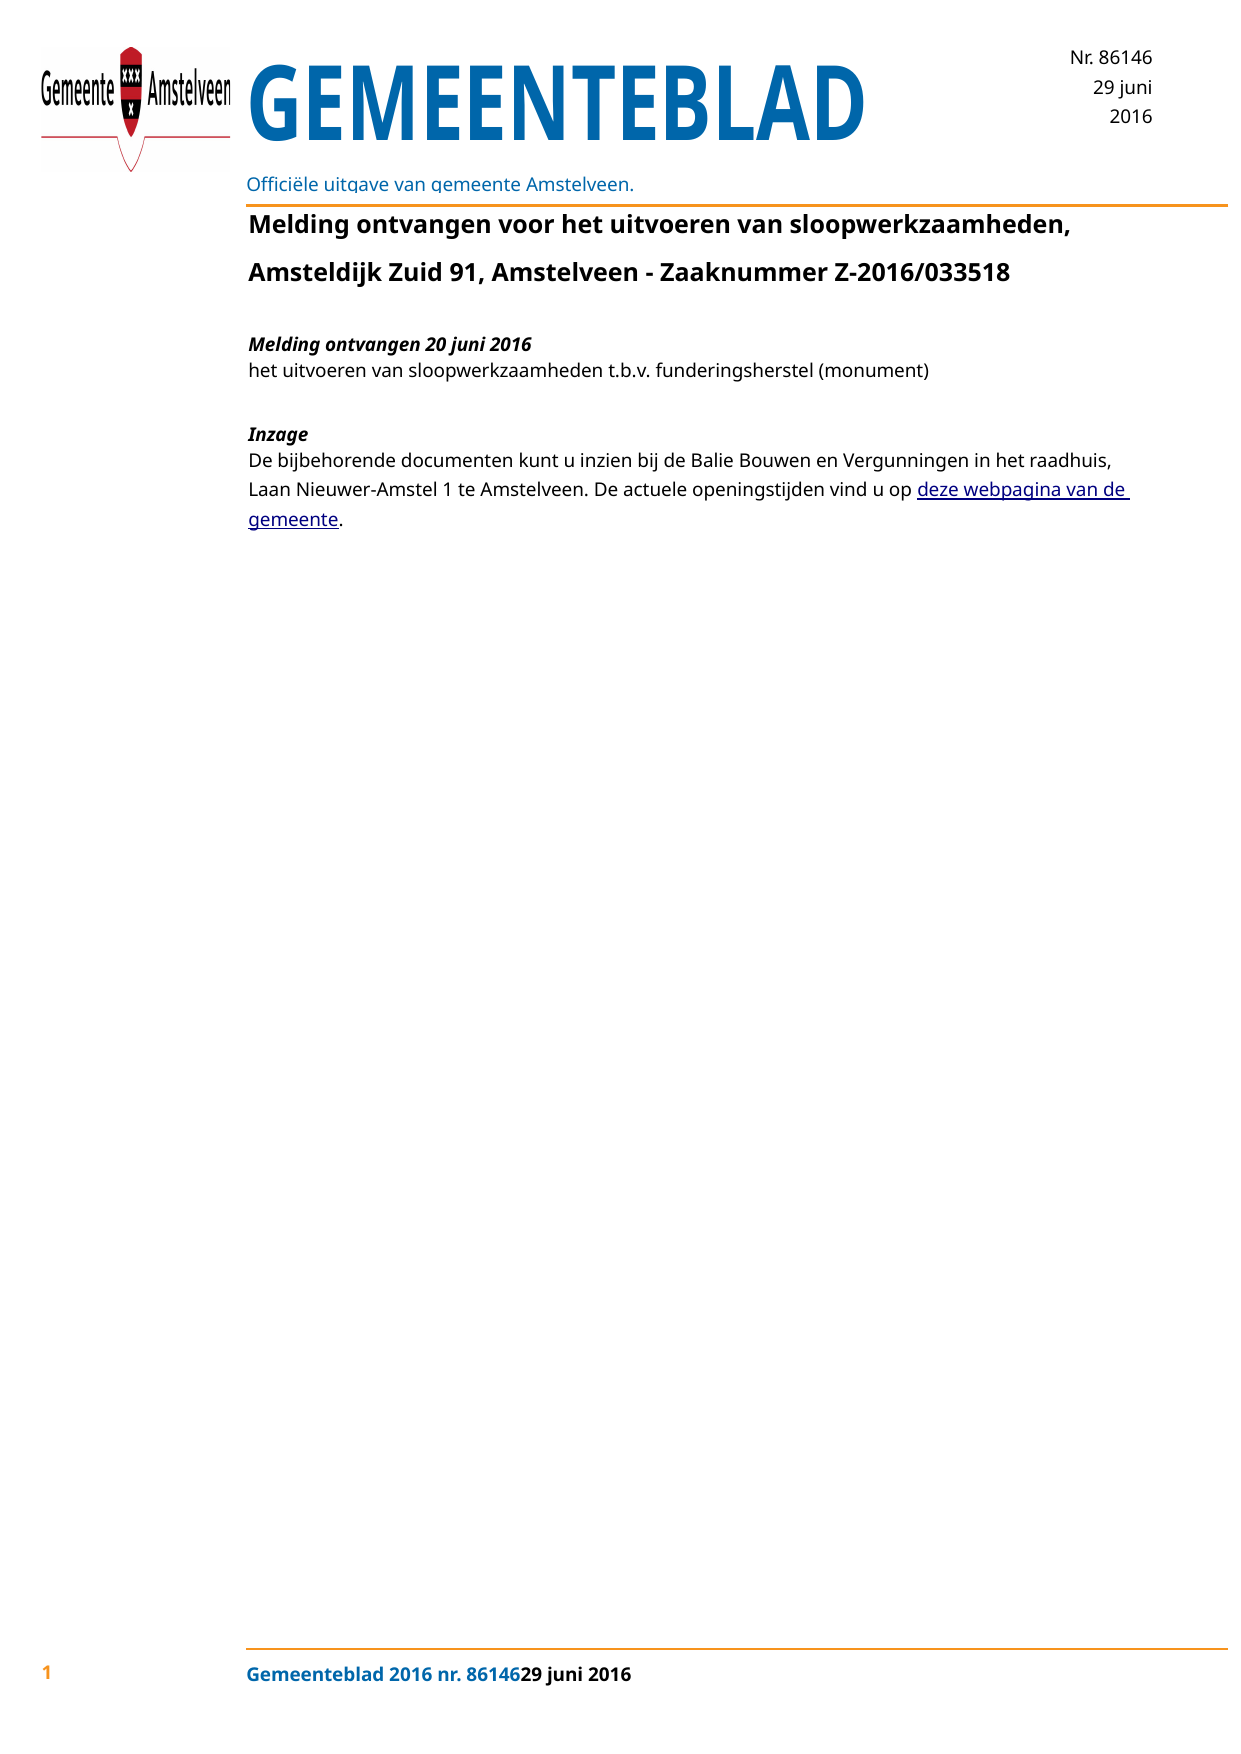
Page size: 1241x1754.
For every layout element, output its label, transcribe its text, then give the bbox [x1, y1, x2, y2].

text Inzage [248, 421, 1152, 447]
picture [41, 47, 231, 172]
text het uitvoeren van sloopwerkzaamheden t.b.v. funderingsherstel (monument) [248, 357, 1152, 383]
text Melding ontvangen voor het uitvoeren van sloopwerkzaamheden, Amsteldijk Zuid 91, Amstelveen - Zaaknummer Z-2016/033518 [248, 207, 1152, 288]
text De bijbehorende documenten kunt u inzien bij de Balie Bouwen en Vergunningen in het raadhuis, Laan Nieuwer-Amstel 1 te Amstelveen. De actuele openingstijden vind u op deze webpagina van de gemeente. [248, 447, 1152, 532]
text Melding ontvangen 20 juni 2016 [248, 331, 1152, 357]
